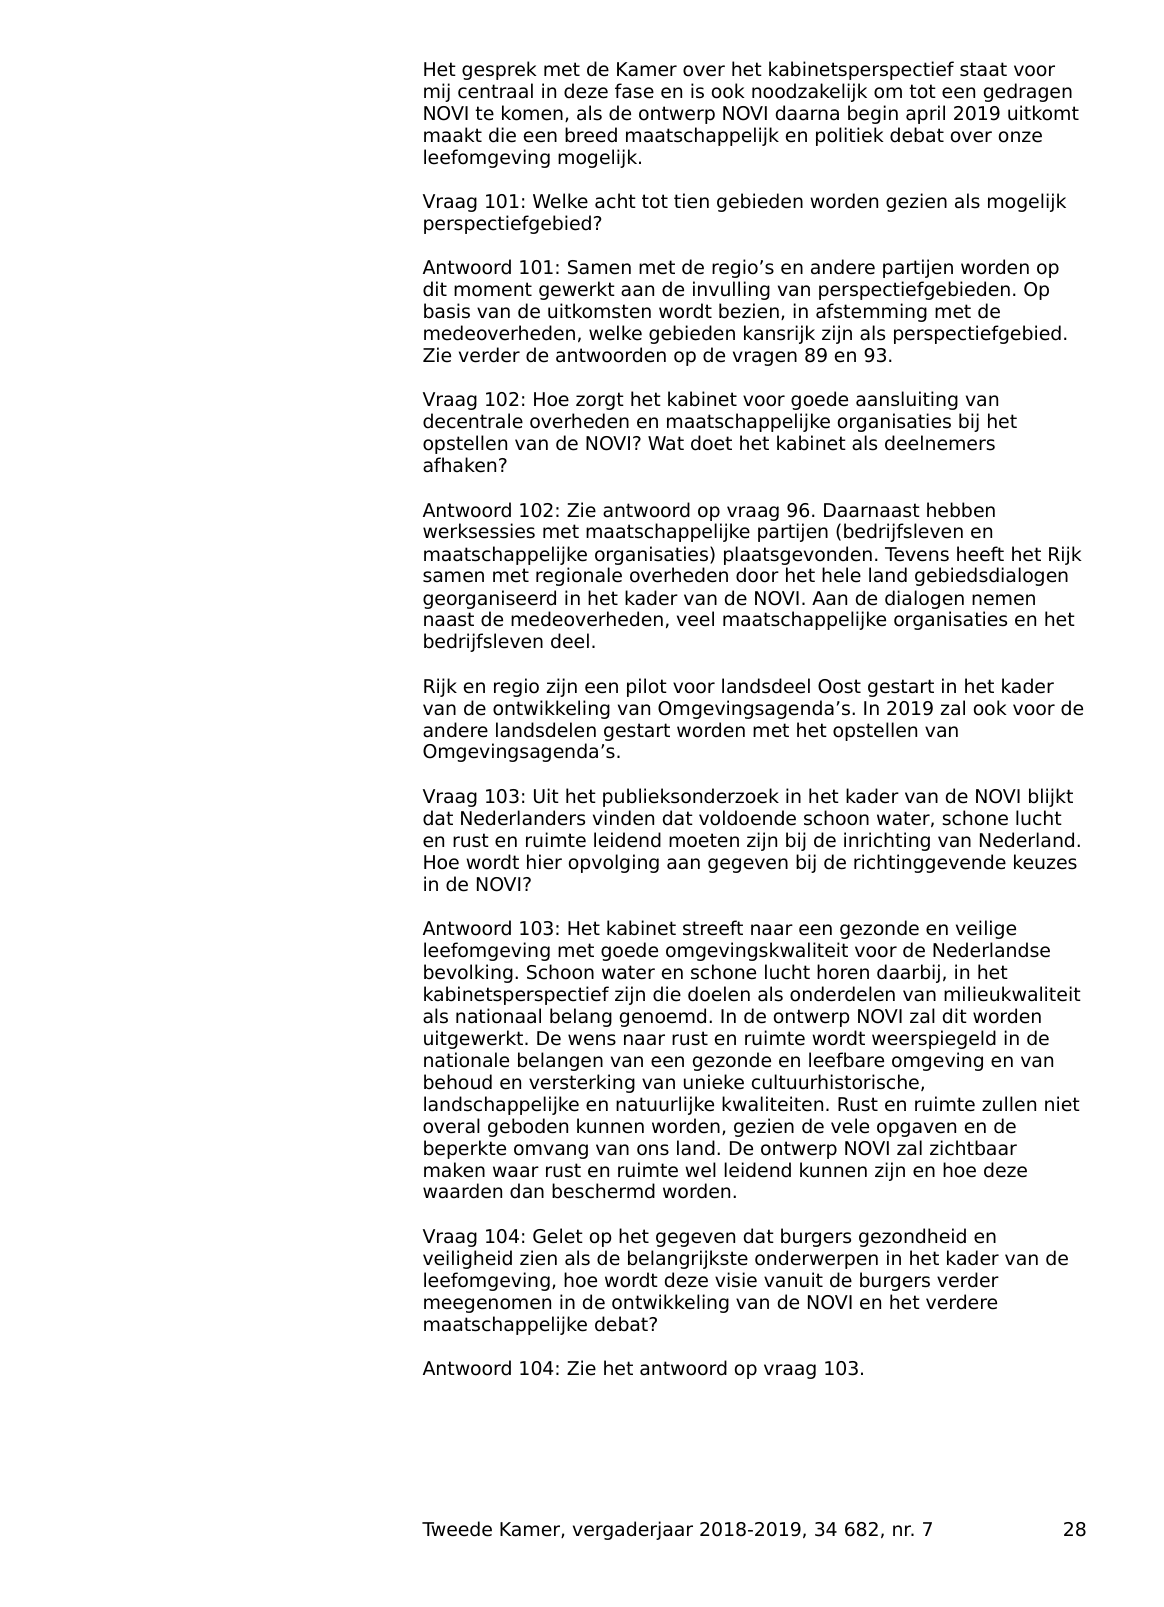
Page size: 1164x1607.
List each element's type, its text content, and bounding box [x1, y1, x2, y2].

text Antwoord 103: Het kabinet streeft naar een gezonde en veilige leefomgeving met goede omgevingskwaliteit voor de Nederlandse bevolking. Schoon water en schone lucht horen daarbij, in het kabinetsperspectief zijn die doelen als onderdelen van milieukwaliteit als nationaal belang genoemd. In de ontwerp NOVI zal dit worden uitgewerkt. De wens naar rust en ruimte wordt weerspiegeld in de nationale belangen van een gezonde en leefbare omgeving en van behoud en versterking van unieke cultuurhistorische, landschappelijke en natuurlijke kwaliteiten. Rust en ruimte zullen niet overal geboden kunnen worden, gezien de vele opgaven en de beperkte omvang van ons land. De ontwerp NOVI zal zichtbaar maken waar rust en ruimte wel leidend kunnen zijn en hoe deze waarden dan beschermd worden. [422, 918, 1087, 1203]
text Vraag 104: Gelet op het gegeven dat burgers gezondheid en veiligheid zien als de belangrijkste onderwerpen in het kader van de leefomgeving, hoe wordt deze visie vanuit de burgers verder meegenomen in de ontwikkeling van de NOVI en het verdere maatschappelijke debat? [422, 1226, 1087, 1336]
text Antwoord 104: Zie het antwoord op vraag 103. [422, 1358, 1087, 1380]
text Vraag 102: Hoe zorgt het kabinet voor goede aansluiting van decentrale overheden en maatschappelijke organisaties bij het opstellen van de NOVI? Wat doet het kabinet als deelnemers afhaken? [422, 389, 1087, 477]
text Antwoord 102: Zie antwoord op vraag 96. Daarnaast hebben werksessies met maatschappelijke partijen (bedrijfsleven en maatschappelijke organisaties) plaatsgevonden. Tevens heeft het Rijk samen met regionale overheden door het hele land gebiedsdialogen georganiseerd in het kader van de NOVI. Aan de dialogen nemen naast de medeoverheden, veel maatschappelijke organisaties en het bedrijfsleven deel. [422, 499, 1087, 653]
text Vraag 101: Welke acht tot tien gebieden worden gezien als mogelijk perspectiefgebied? [422, 191, 1087, 235]
text Rijk en regio zijn een pilot voor landsdeel Oost gestart in het kader van de ontwikkeling van Omgevingsagenda’s. In 2019 zal ook voor de andere landsdelen gestart worden met het opstellen van Omgevingsagenda’s. [422, 676, 1087, 763]
text Antwoord 101: Samen met de regio’s en andere partijen worden op dit moment gewerkt aan de invulling van perspectiefgebieden. Op basis van de uitkomsten wordt bezien, in afstemming met de medeoverheden, welke gebieden kansrijk zijn als perspectiefgebied. Zie verder de antwoorden op de vragen 89 en 93. [422, 257, 1087, 367]
text Vraag 103: Uit het publieksonderzoek in het kader van de NOVI blijkt dat Nederlanders vinden dat voldoende schoon water, schone lucht en rust en ruimte leidend moeten zijn bij de inrichting van Nederland. Hoe wordt hier opvolging aan gegeven bij de richtinggevende keuzes in de NOVI? [422, 786, 1087, 896]
text Het gesprek met de Kamer over het kabinetsperspectief staat voor mij centraal in deze fase en is ook noodzakelijk om tot een gedragen NOVI te komen, als de ontwerp NOVI daarna begin april 2019 uitkomt maakt die een breed maatschappelijk en politiek debat over onze leefomgeving mogelijk. [422, 59, 1087, 169]
